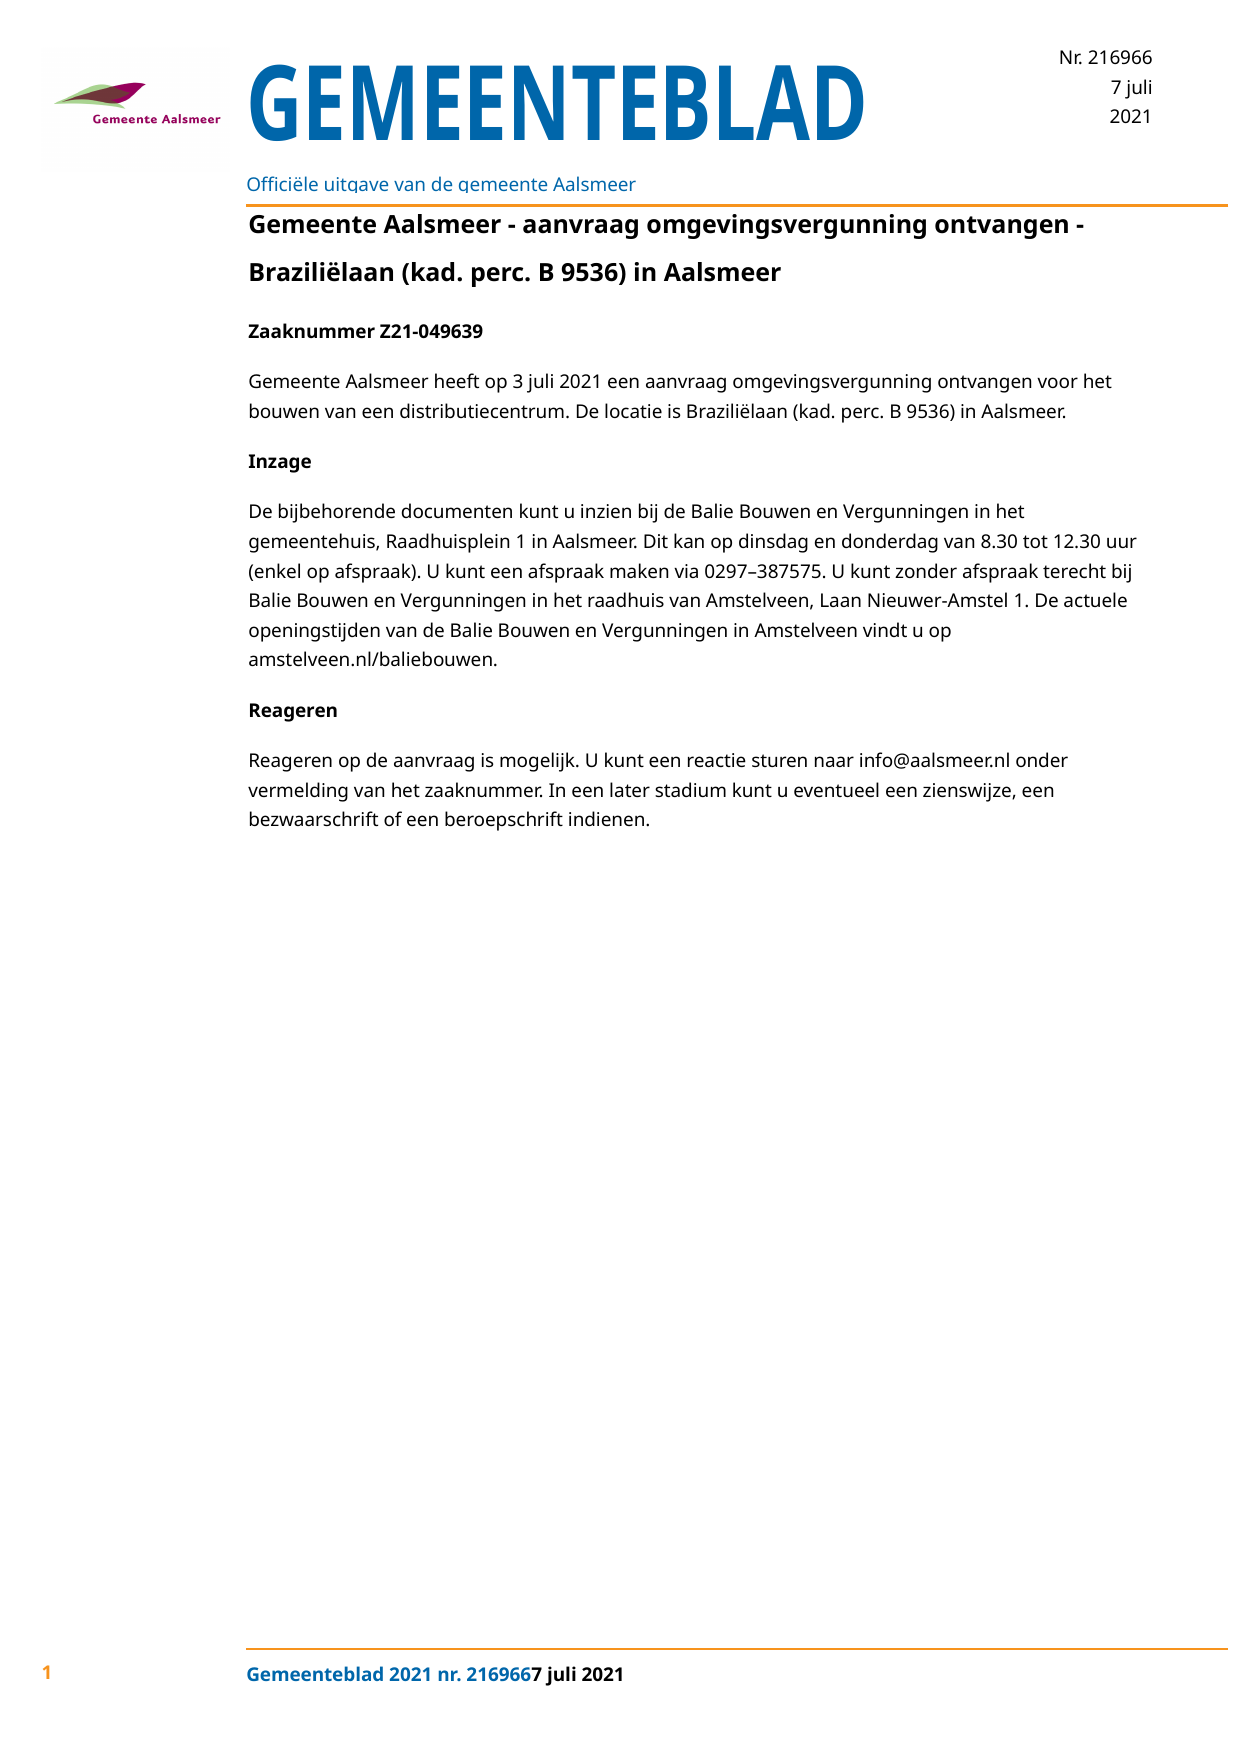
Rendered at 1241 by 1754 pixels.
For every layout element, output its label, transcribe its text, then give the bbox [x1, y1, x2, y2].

text Gemeente Aalsmeer heeft op 3 juli 2021 een aanvraag omgevingsvergunning ontvangen voor het bouwen van een distributiecentrum. De locatie is Braziliëlaan (kad. perc. B 9536) in Aalsmeer. [248, 368, 1152, 424]
text De bijbehorende documenten kunt u inzien bij de Balie Bouwen en Vergunningen in het gemeentehuis, Raadhuisplein 1 in Aalsmeer. Dit kan op dinsdag en donderdag van 8.30 tot 12.30 uur (enkel op afspraak). U kunt een afspraak maken via 0297–387575. U kunt zonder afspraak terecht bij Balie Bouwen en Vergunningen in het raadhuis van Amstelveen, Laan Nieuwer-Amstel 1. De actuele openingstijden van de Balie Bouwen en Vergunningen in Amstelveen vindt u op amstelveen.nl/baliebouwen. [248, 499, 1152, 672]
picture [41, 47, 231, 172]
text Reageren op de aanvraag is mogelijk. U kunt een reactie sturen naar info@aalsmeer.nl onder vermelding van het zaaknummer. In een later stadium kunt u eventueel een zienswijze, een bezwaarschrift of een beroepschrift indienen. [248, 747, 1152, 832]
text Reageren [248, 697, 1152, 723]
text Gemeente Aalsmeer - aanvraag omgevingsvergunning ontvangen - Braziliëlaan (kad. perc. B 9536) in Aalsmeer [248, 207, 1152, 288]
text Inzage [248, 448, 1152, 474]
text Zaaknummer Z21-049639 [248, 318, 1152, 344]
